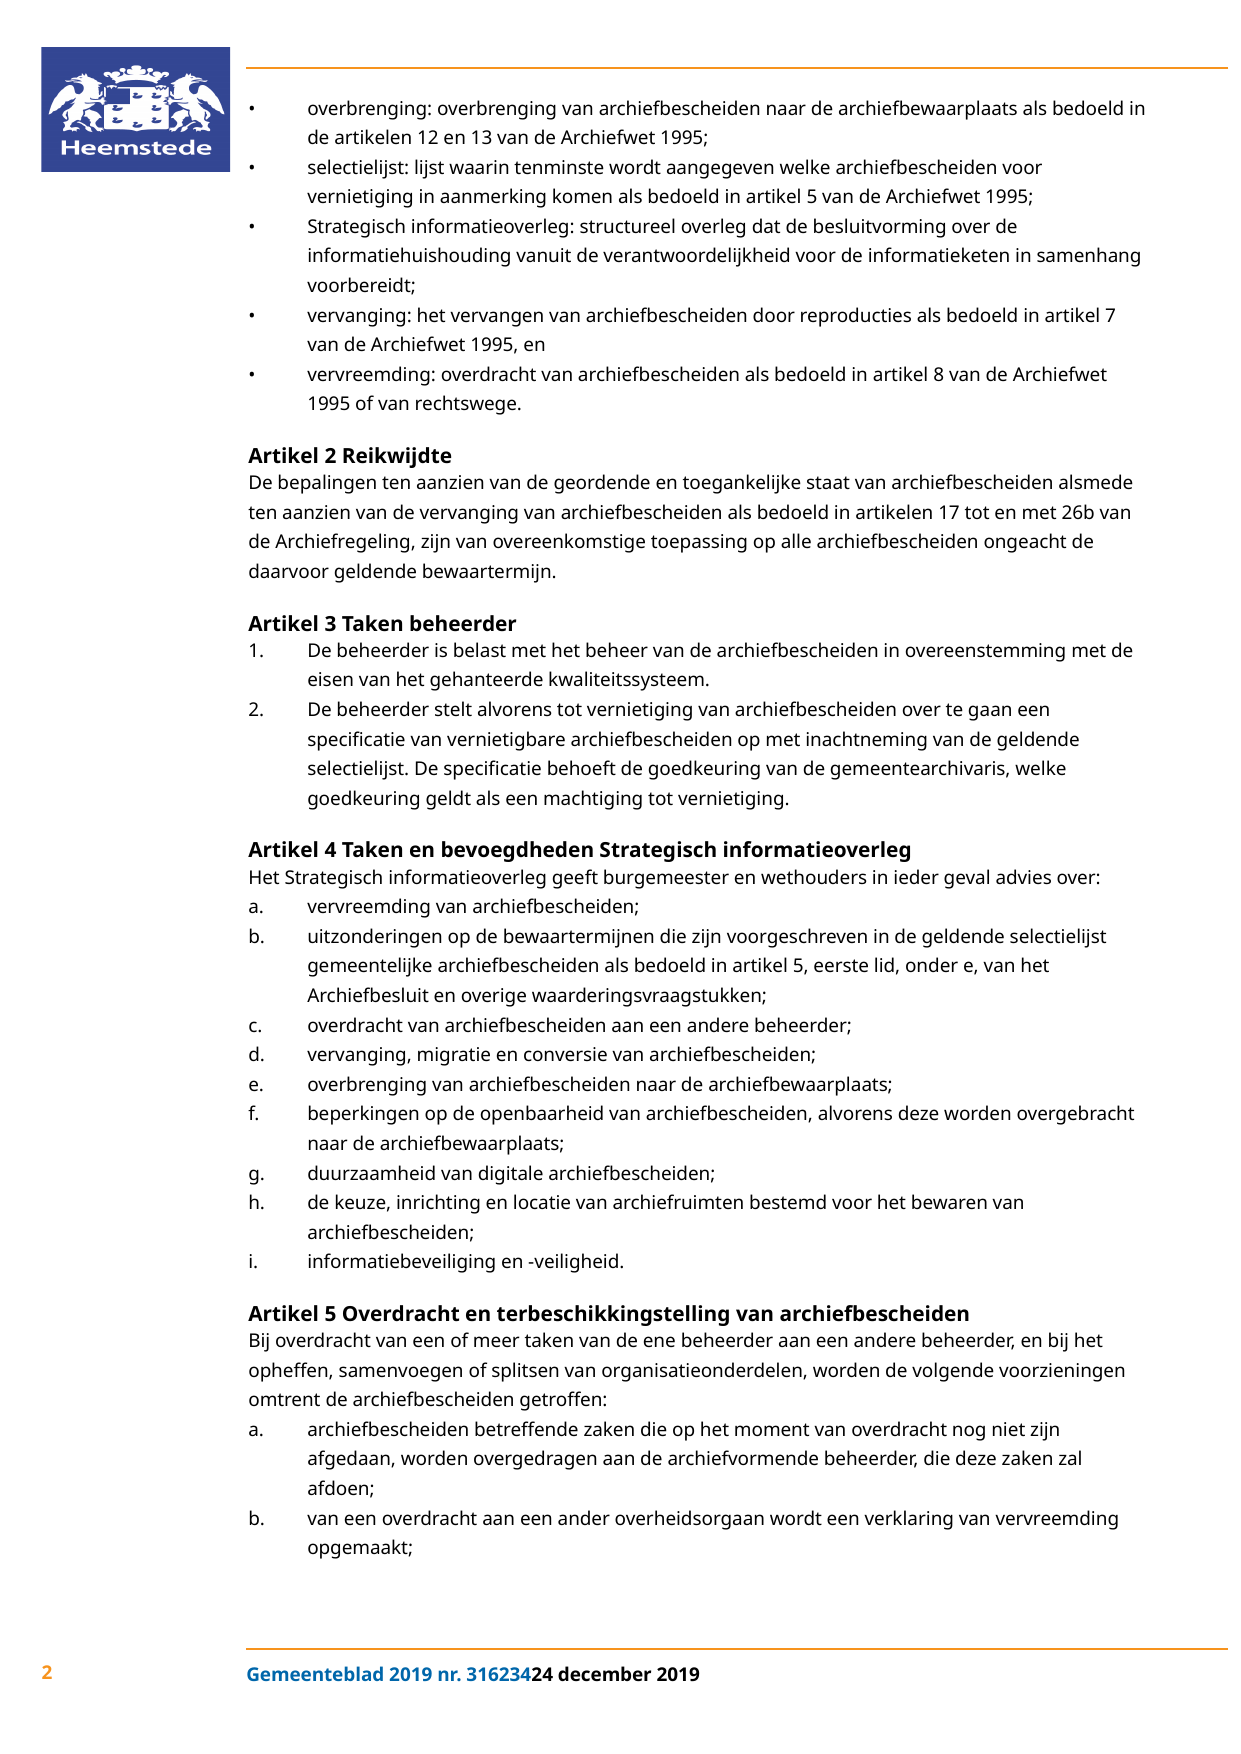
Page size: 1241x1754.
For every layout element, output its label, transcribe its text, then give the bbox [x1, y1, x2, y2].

list vervanging: het vervangen van archiefbescheiden door reproducties als bedoeld in artikel 7 van de Archiefwet 1995, en [248, 302, 1152, 357]
list duurzaamheid van digitale archiefbescheiden; [248, 1160, 1152, 1185]
list informatiebeveiliging en -veiligheid. [248, 1248, 1152, 1274]
list beperkingen op de openbaarheid van archiefbescheiden, alvorens deze worden overgebracht naar de archiefbewaarplaats; [248, 1101, 1152, 1156]
list uitzonderingen op de bewaartermijnen die zijn voorgeschreven in de geldende selectielijst gemeentelijke archiefbescheiden als bedoeld in artikel 5, eerste lid, onder e, van het Archiefbesluit en overige waarderingsvraagstukken; [248, 923, 1152, 1008]
text Artikel 4 Taken en bevoegdheden Strategisch informatieoverleg [248, 835, 1152, 864]
list selectielijst: lijst waarin tenminste wordt aangegeven welke archiefbescheiden voor vernietiging in aanmerking komen als bedoeld in artikel 5 van de Archiefwet 1995; [248, 154, 1152, 209]
list overbrenging: overbrenging van archiefbescheiden naar de archiefbewaarplaats als bedoeld in de artikelen 12 en 13 van de Archiefwet 1995; [248, 95, 1152, 150]
list De beheerder stelt alvorens tot vernietiging van archiefbescheiden over te gaan een specificatie van vernietigbare archiefbescheiden op met inachtneming van de geldende selectielijst. De specificatie behoeft de goedkeuring van de gemeentearchivaris, welke goedkeuring geldt als een machtiging tot vernietiging. [248, 696, 1152, 811]
list Strategisch informatieoverleg: structureel overleg dat de besluitvorming over de informatiehuishouding vanuit de verantwoordelijkheid voor de informatieketen in samenhang voorbereidt; [248, 213, 1152, 298]
picture [41, 47, 231, 172]
text Artikel 5 Overdracht en terbeschikkingstelling van archiefbescheiden [248, 1299, 1152, 1327]
text De bepalingen ten aanzien van de geordende en toegankelijke staat van archiefbescheiden alsmede ten aanzien van de vervanging van archiefbescheiden als bedoeld in artikelen 17 tot en met 26b van de Archiefregeling, zijn van overeenkomstige toepassing op alle archiefbescheiden ongeacht de daarvoor geldende bewaartermijn. [248, 469, 1152, 584]
text Artikel 3 Taken beheerder [248, 609, 1152, 637]
list de keuze, inrichting en locatie van archiefruimten bestemd voor het bewaren van archiefbescheiden; [248, 1189, 1152, 1244]
list van een overdracht aan een ander overheidsorgaan wordt een verklaring van vervreemding opgemaakt; [248, 1505, 1152, 1560]
list vervreemding: overdracht van archiefbescheiden als bedoeld in artikel 8 van de Archiefwet 1995 of van rechtswege. [248, 361, 1152, 416]
list overbrenging van archiefbescheiden naar de archiefbewaarplaats; [248, 1071, 1152, 1097]
list overdracht van archiefbescheiden aan een andere beheerder; [248, 1012, 1152, 1037]
list De beheerder is belast met het beheer van de archiefbescheiden in overeenstemming met de eisen van het gehanteerde kwaliteitssysteem. [248, 637, 1152, 692]
text Bij overdracht van een of meer taken van de ene beheerder aan een andere beheerder, en bij het opheffen, samenvoegen of splitsen van organisatieonderdelen, worden de volgende voorzieningen omtrent de archiefbescheiden getroffen: [248, 1327, 1152, 1412]
text Het Strategisch informatieoverleg geeft burgemeester en wethouders in ieder geval advies over: [248, 864, 1152, 889]
list archiefbescheiden betreffende zaken die op het moment van overdracht nog niet zijn afgedaan, worden overgedragen aan de archiefvormende beheerder, die deze zaken zal afdoen; [248, 1416, 1152, 1501]
text Artikel 2 Reikwijdte [248, 441, 1152, 469]
list vervanging, migratie en conversie van archiefbescheiden; [248, 1041, 1152, 1067]
list vervreemding van archiefbescheiden; [248, 893, 1152, 919]
